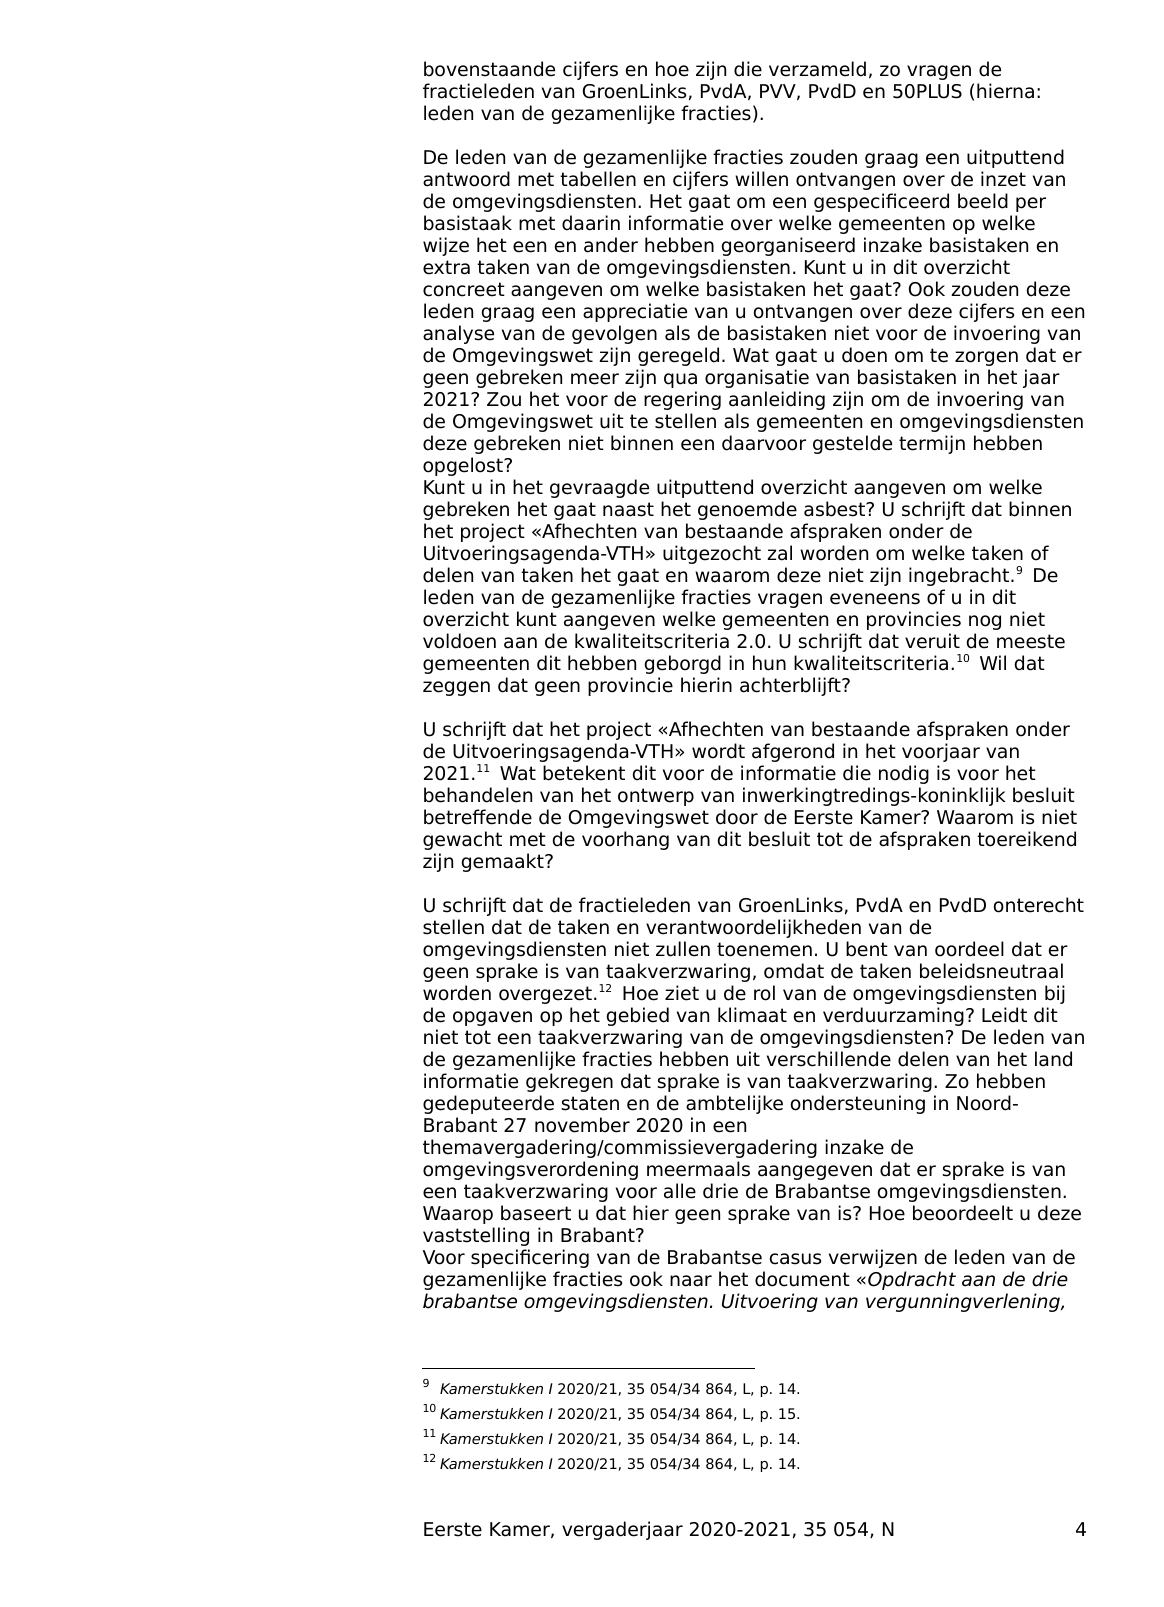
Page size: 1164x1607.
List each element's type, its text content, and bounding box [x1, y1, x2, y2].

text Kamerstukken I 2020/21, 35 054/34 864, L, p. 14. [422, 1377, 1087, 1399]
text Voor specificering van de Brabantse casus verwijzen de leden van de gezamenlijke fracties ook naar het document «Opdracht aan de drie brabantse omgevingsdiensten. Uitvoering van vergunningverlening, [422, 1247, 1087, 1312]
text Kunt u in het gevraagde uitputtend overzicht aangeven om welke gebreken het gaat naast het genoemde asbest? U schrijft dat binnen het project «Afhechten van bestaande afspraken onder de Uitvoeringsagenda-VTH» uitgezocht zal worden om welke taken of delen van taken het gaat en waarom deze niet zijn ingebracht. De leden van de gezamenlijke fracties vragen eveneens of u in dit overzicht kunt aangeven welke gemeenten en provincies nog niet voldoen aan de kwaliteitscriteria 2.0. U schrijft dat veruit de meeste gemeenten dit hebben geborgd in hun kwaliteitscriteria. Wil dat zeggen dat geen provincie hierin achterblijft? [422, 477, 1087, 697]
text De leden van de gezamenlijke fracties zouden graag een uitputtend antwoord met tabellen en cijfers willen ontvangen over de inzet van de omgevingsdiensten. Het gaat om een gespecificeerd beeld per basistaak met daarin informatie over welke gemeenten op welke wijze het een en ander hebben georganiseerd inzake basistaken en extra taken van de omgevingsdiensten. Kunt u in dit overzicht concreet aangeven om welke basistaken het gaat? Ook zouden deze leden graag een appreciatie van u ontvangen over deze cijfers en een analyse van de gevolgen als de basistaken niet voor de invoering van de Omgevingswet zijn geregeld. Wat gaat u doen om te zorgen dat er geen gebreken meer zijn qua organisatie van basistaken in het jaar 2021? Zou het voor de regering aanleiding zijn om de invoering van de Omgevingswet uit te stellen als gemeenten en omgevingsdiensten deze gebreken niet binnen een daarvoor gestelde termijn hebben opgelost? [422, 147, 1087, 477]
text U schrijft dat de fractieleden van GroenLinks, PvdA en PvdD onterecht stellen dat de taken en verantwoordelijkheden van de omgevingsdiensten niet zullen toenemen. U bent van oordeel dat er geen sprake is van taakverzwaring, omdat de taken beleidsneutraal worden overgezet. Hoe ziet u de rol van de omgevingsdiensten bij de opgaven op het gebied van klimaat en verduurzaming? Leidt dit niet tot een taakverzwaring van de omgevingsdiensten? De leden van de gezamenlijke fracties hebben uit verschillende delen van het land informatie gekregen dat sprake is van taakverzwaring. Zo hebben gedeputeerde staten en de ambtelijke ondersteuning in Noord-Brabant 27 november 2020 in een themavergadering/commissievergadering inzake de omgevingsverordening meermaals aangegeven dat er sprake is van een taakverzwaring voor alle drie de Brabantse omgevingsdiensten. Waarop baseert u dat hier geen sprake van is? Hoe beoordeelt u deze vaststelling in Brabant? [422, 895, 1087, 1247]
text U schrijft dat het project «Afhechten van bestaande afspraken onder de Uitvoeringsagenda-VTH» wordt afgerond in het voorjaar van 2021. Wat betekent dit voor de informatie die nodig is voor het behandelen van het ontwerp van inwerkingtredings-koninklijk besluit betreffende de Omgevingswet door de Eerste Kamer? Waarom is niet gewacht met de voorhang van dit besluit tot de afspraken toereikend zijn gemaakt? [422, 719, 1087, 873]
text bovenstaande cijfers en hoe zijn die verzameld, zo vragen de fractieleden van GroenLinks, PvdA, PVV, PvdD en 50PLUS (hierna: leden van de gezamenlijke fracties). [422, 59, 1087, 125]
text Kamerstukken I 2020/21, 35 054/34 864, L, p. 14. [422, 1427, 1087, 1449]
text Kamerstukken I 2020/21, 35 054/34 864, L, p. 14. [422, 1452, 1087, 1474]
text Kamerstukken I 2020/21, 35 054/34 864, L, p. 15. [422, 1402, 1087, 1424]
